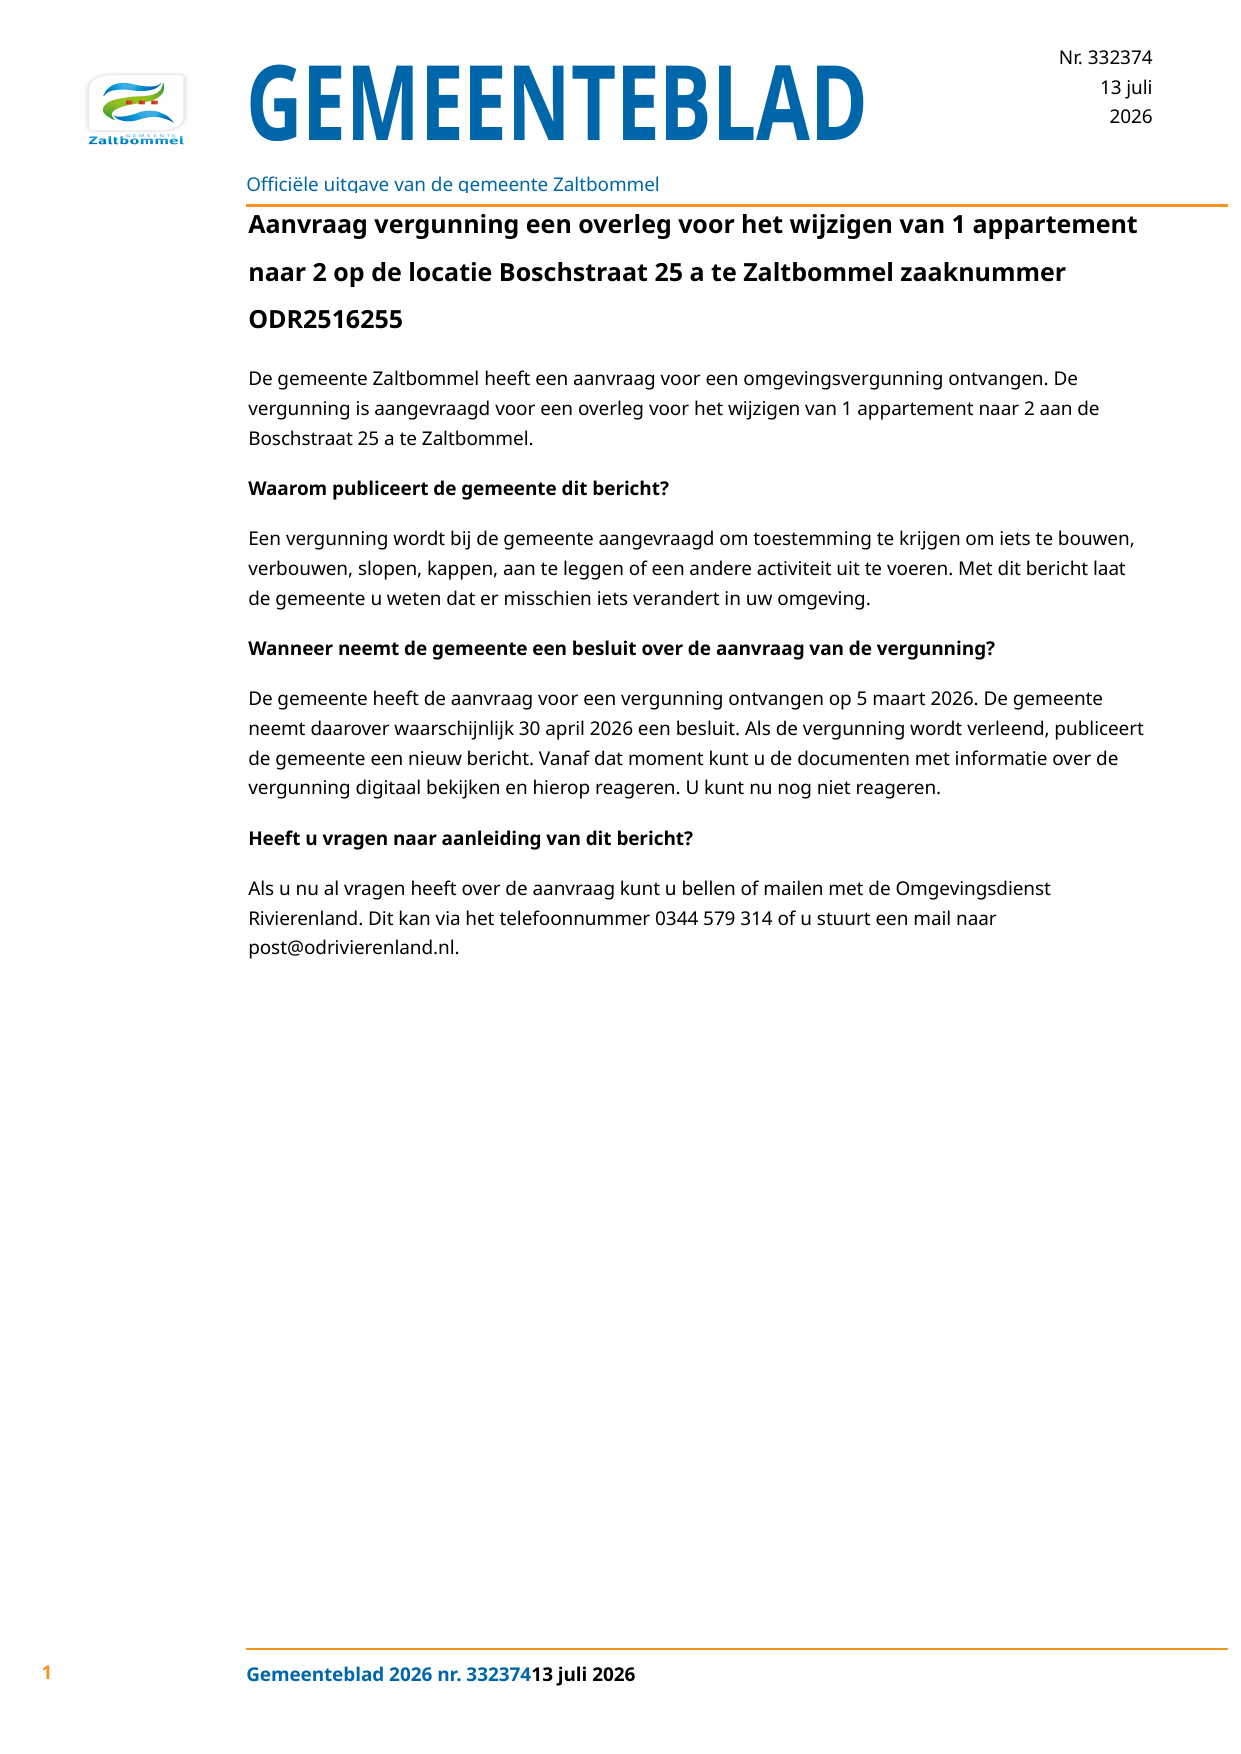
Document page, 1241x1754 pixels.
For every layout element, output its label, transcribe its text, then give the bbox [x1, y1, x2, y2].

text De gemeente heeft de aanvraag voor een vergunning ontvangen op 5 maart 2026. De gemeente neemt daarover waarschijnlijk 30 april 2026 een besluit. Als de vergunning wordt verleend, publiceert de gemeente een nieuw bericht. Vanaf dat moment kunt u de documenten met informatie over de vergunning digitaal bekijken en hierop reageren. U kunt nu nog niet reageren. [248, 686, 1152, 800]
text Wanneer neemt de gemeente een besluit over de aanvraag van de vergunning? [248, 635, 1152, 661]
text Heeft u vragen naar aanleiding van dit bericht? [248, 825, 1152, 850]
text Als u nu al vragen heeft over de aanvraag kunt u bellen of mailen met de Omgevingsdienst Rivierenland. Dit kan via het telefoonnummer 0344 579 314 of u stuurt een mail naar post@odrivierenland.nl. [248, 875, 1152, 960]
text De gemeente Zaltbommel heeft een aanvraag voor een omgevingsvergunning ontvangen. De vergunning is aangevraagd voor een overleg voor het wijzigen van 1 appartement naar 2 aan de Boschstraat 25 a te Zaltbommel. [248, 366, 1152, 450]
picture [41, 47, 231, 172]
text Een vergunning wordt bij de gemeente aangevraagd om toestemming te krijgen om iets te bouwen, verbouwen, slopen, kappen, aan te leggen of een andere activiteit uit te voeren. Met dit bericht laat de gemeente u weten dat er misschien iets verandert in uw omgeving. [248, 526, 1152, 610]
text Aanvraag vergunning een overleg voor het wijzigen van 1 appartement naar 2 op de locatie Boschstraat 25 a te Zaltbommel zaaknummer ODR2516255 [248, 207, 1152, 336]
text Waarom publiceert de gemeente dit bericht? [248, 475, 1152, 501]
